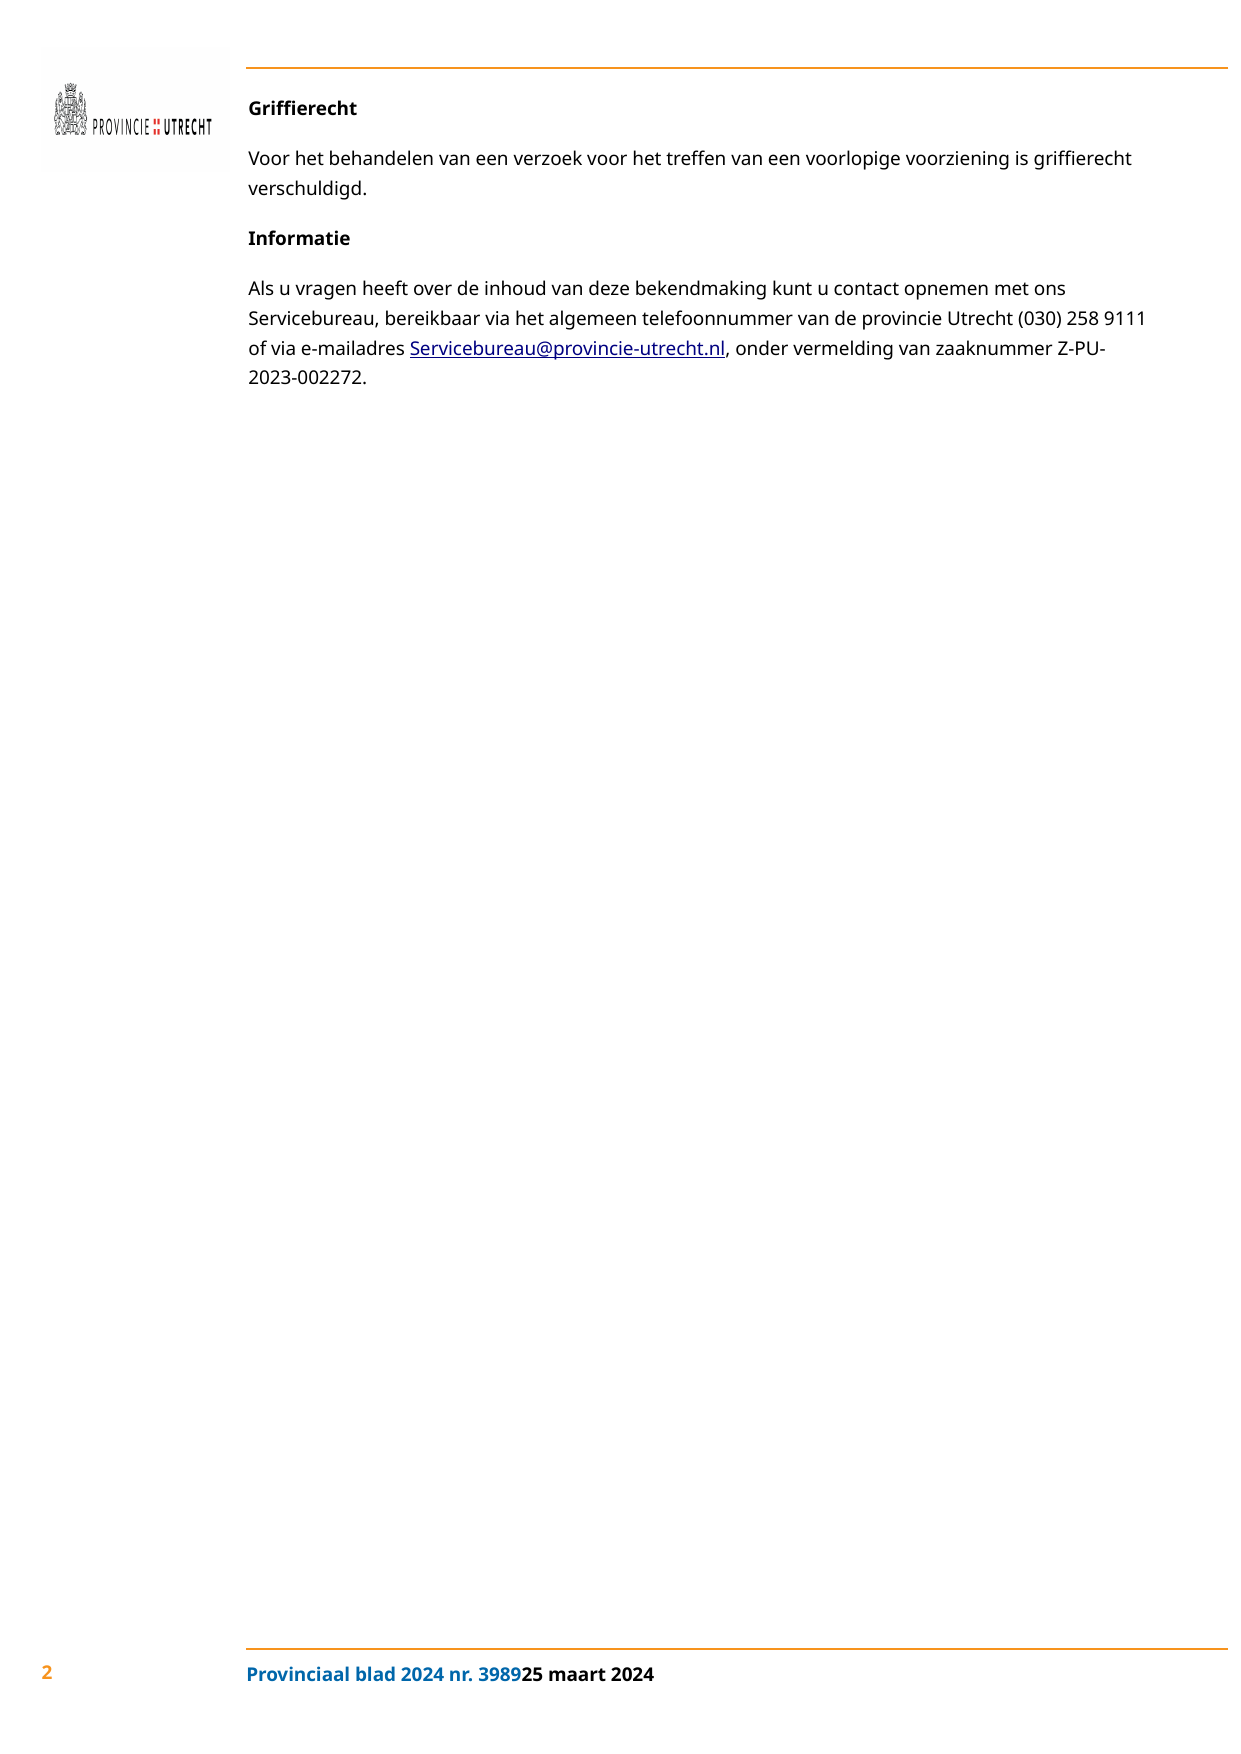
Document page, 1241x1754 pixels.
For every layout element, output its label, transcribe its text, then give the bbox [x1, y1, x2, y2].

text Griffierecht [248, 95, 1152, 121]
text Voor het behandelen van een verzoek voor het treffen van een voorlopige voorziening is griffierecht verschuldigd. [248, 145, 1152, 201]
text Informatie [248, 225, 1152, 251]
text Als u vragen heeft over de inhoud van deze bekendmaking kunt u contact opnemen met ons Servicebureau, bereikbaar via het algemeen telefoonnummer van de provincie Utrecht (030) 258 9111 of via e-mailadres Servicebureau@provincie-utrecht.nl, onder vermelding van zaaknummer Z-PU-2023-002272. [248, 276, 1152, 390]
picture [41, 47, 231, 172]
